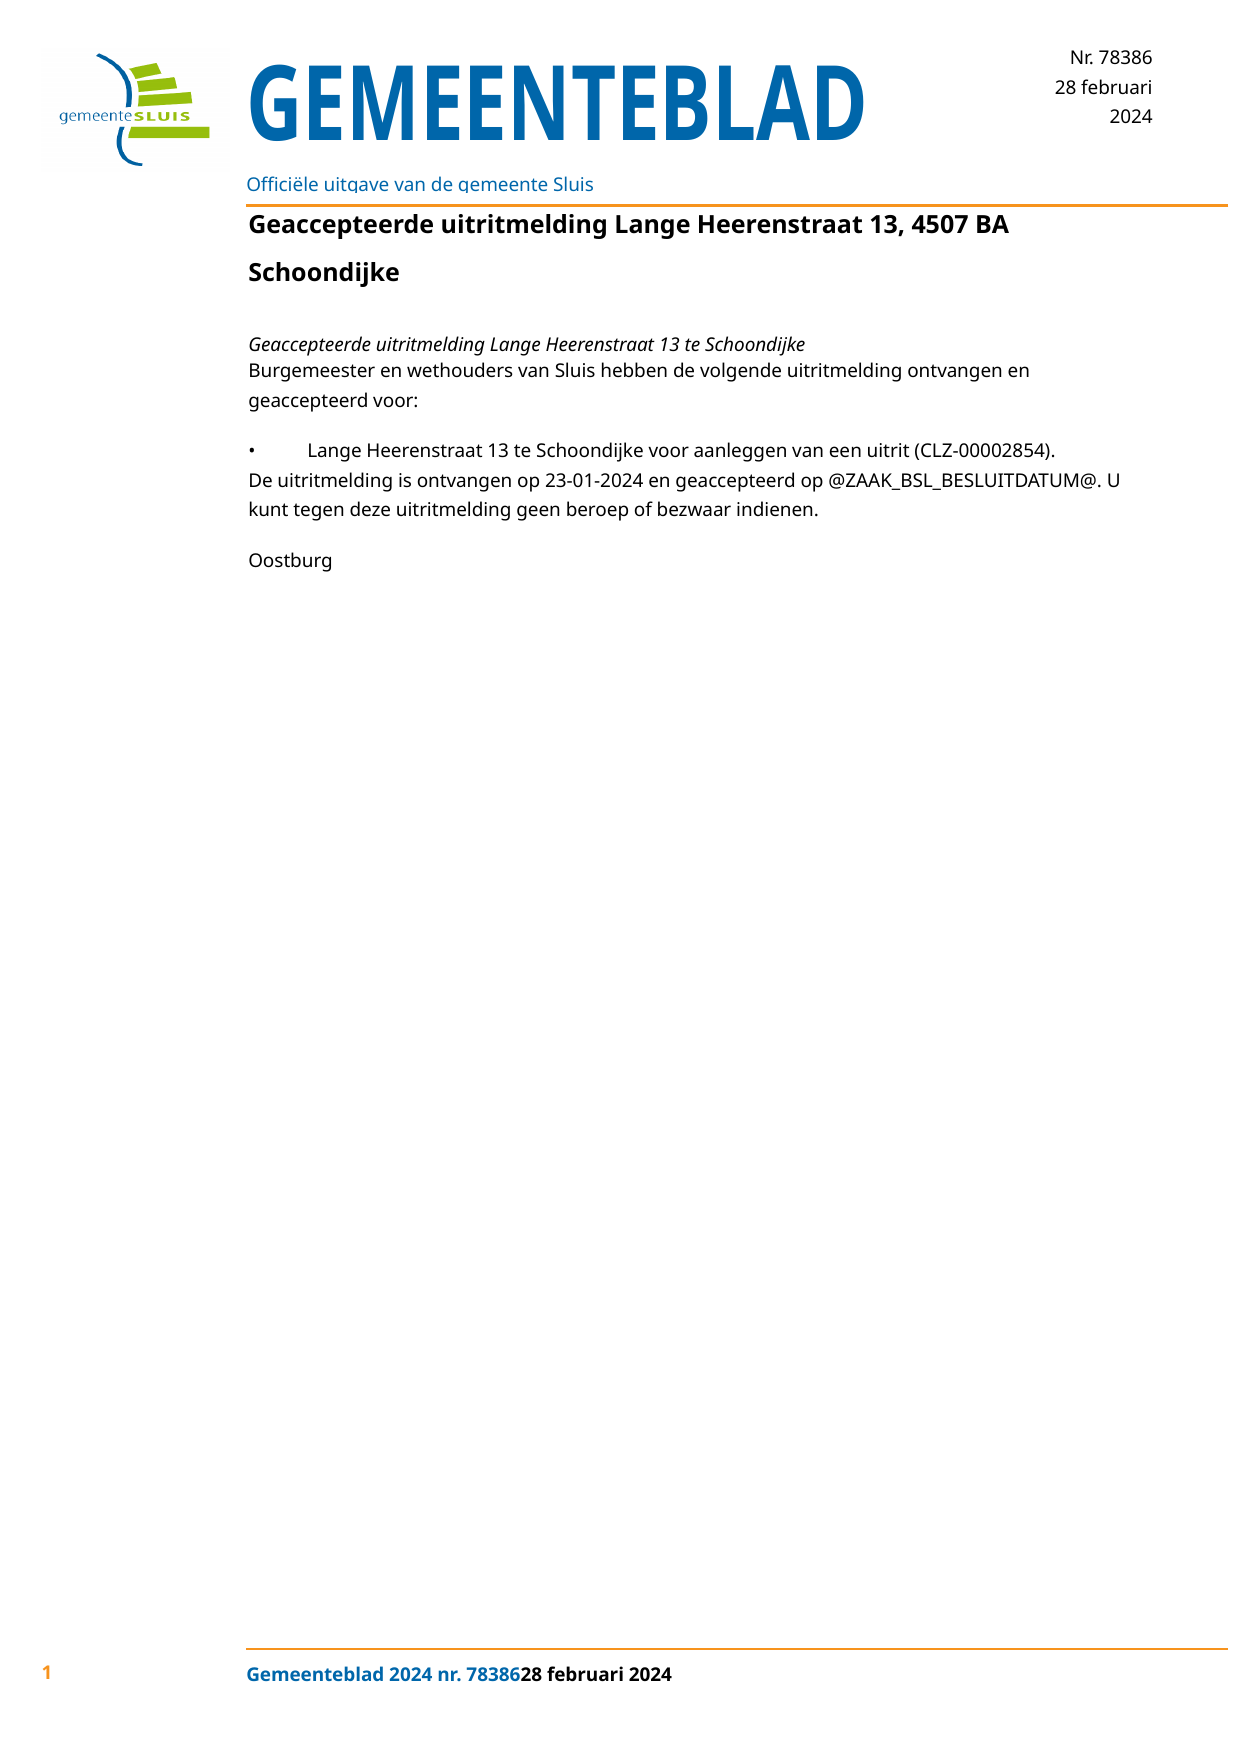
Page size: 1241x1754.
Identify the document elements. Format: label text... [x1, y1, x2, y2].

text Geaccepteerde uitritmelding Lange Heerenstraat 13, 4507 BA Schoondijke [248, 207, 1152, 288]
list Lange Heerenstraat 13 te Schoondijke voor aanleggen van een uitrit (CLZ-00002854). [248, 437, 1152, 463]
text Geaccepteerde uitritmelding Lange Heerenstraat 13 te Schoondijke [248, 331, 1152, 357]
text Oostburg [248, 547, 1152, 572]
text Burgemeester en wethouders van Sluis hebben de volgende uitritmelding ontvangen en geaccepteerd voor: [248, 357, 1152, 412]
picture [41, 47, 231, 172]
text De uitritmelding is ontvangen op 23-01-2024 en geaccepteerd op @ZAAK_BSL_BESLUITDATUM@. U kunt tegen deze uitritmelding geen beroep of bezwaar indienen. [248, 467, 1152, 522]
